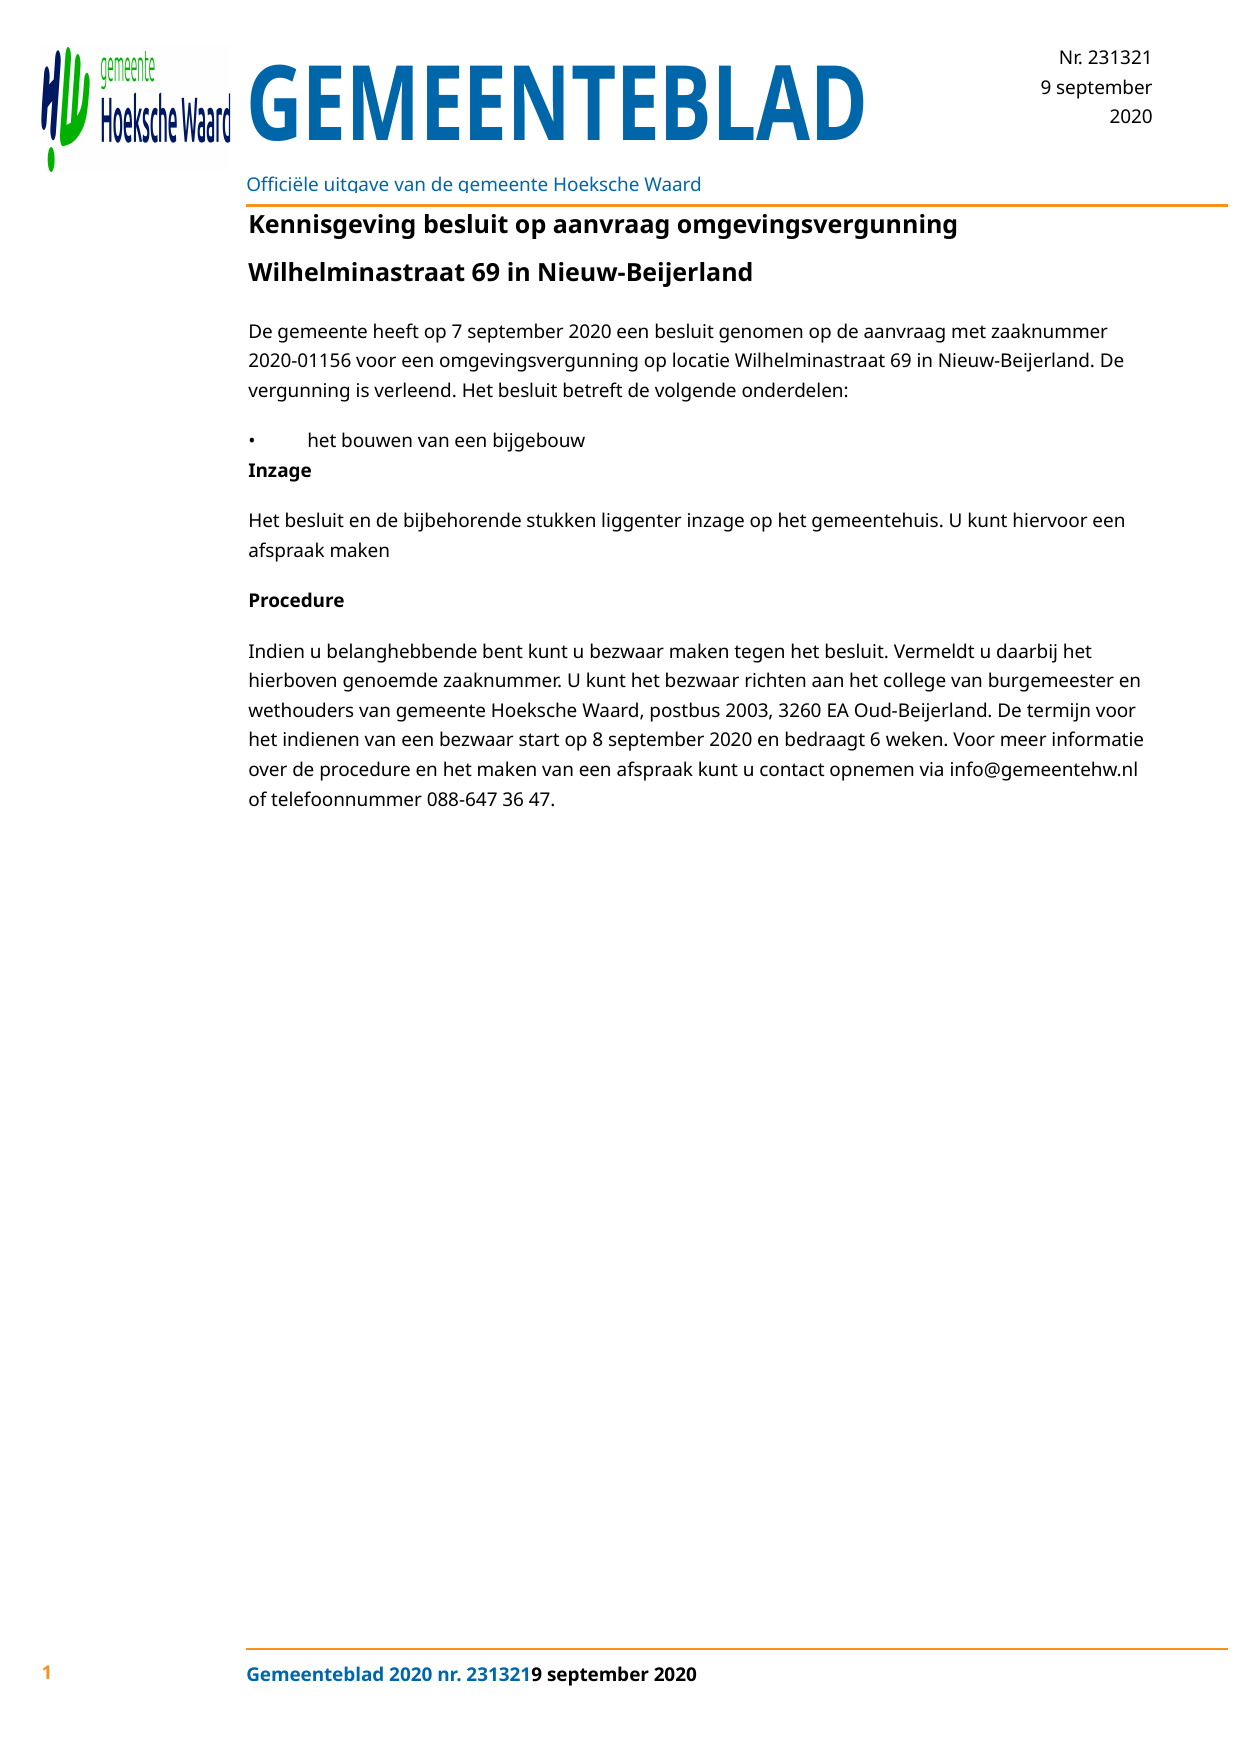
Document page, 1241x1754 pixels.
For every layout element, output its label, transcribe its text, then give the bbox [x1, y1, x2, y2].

text Procedure [248, 587, 1152, 613]
text Inzage [248, 457, 1152, 483]
picture [41, 47, 231, 172]
text De gemeente heeft op 7 september 2020 een besluit genomen op de aanvraag met zaaknummer 2020-01156 voor een omgevingsvergunning op locatie Wilhelminastraat 69 in Nieuw-Beijerland. De vergunning is verleend. Het besluit betreft de volgende onderdelen: [248, 318, 1152, 403]
text Indien u belanghebbende bent kunt u bezwaar maken tegen het besluit. Vermeldt u daarbij het hierboven genoemde zaaknummer. U kunt het bezwaar richten aan het college van burgemeester en wethouders van gemeente Hoeksche Waard, postbus 2003, 3260 EA Oud-Beijerland. De termijn voor het indienen van een bezwaar start op 8 september 2020 en bedraagt 6 weken. Voor meer informatie over de procedure en het maken van een afspraak kunt u contact opnemen via info@gemeentehw.nl of telefoonnummer 088-647 36 47. [248, 638, 1152, 812]
text Het besluit en de bijbehorende stukken liggenter inzage op het gemeentehuis. U kunt hiervoor een afspraak maken [248, 507, 1152, 563]
list het bouwen van een bijgebouw [248, 427, 1152, 453]
text Kennisgeving besluit op aanvraag omgevingsvergunning Wilhelminastraat 69 in Nieuw-Beijerland [248, 207, 1152, 288]
